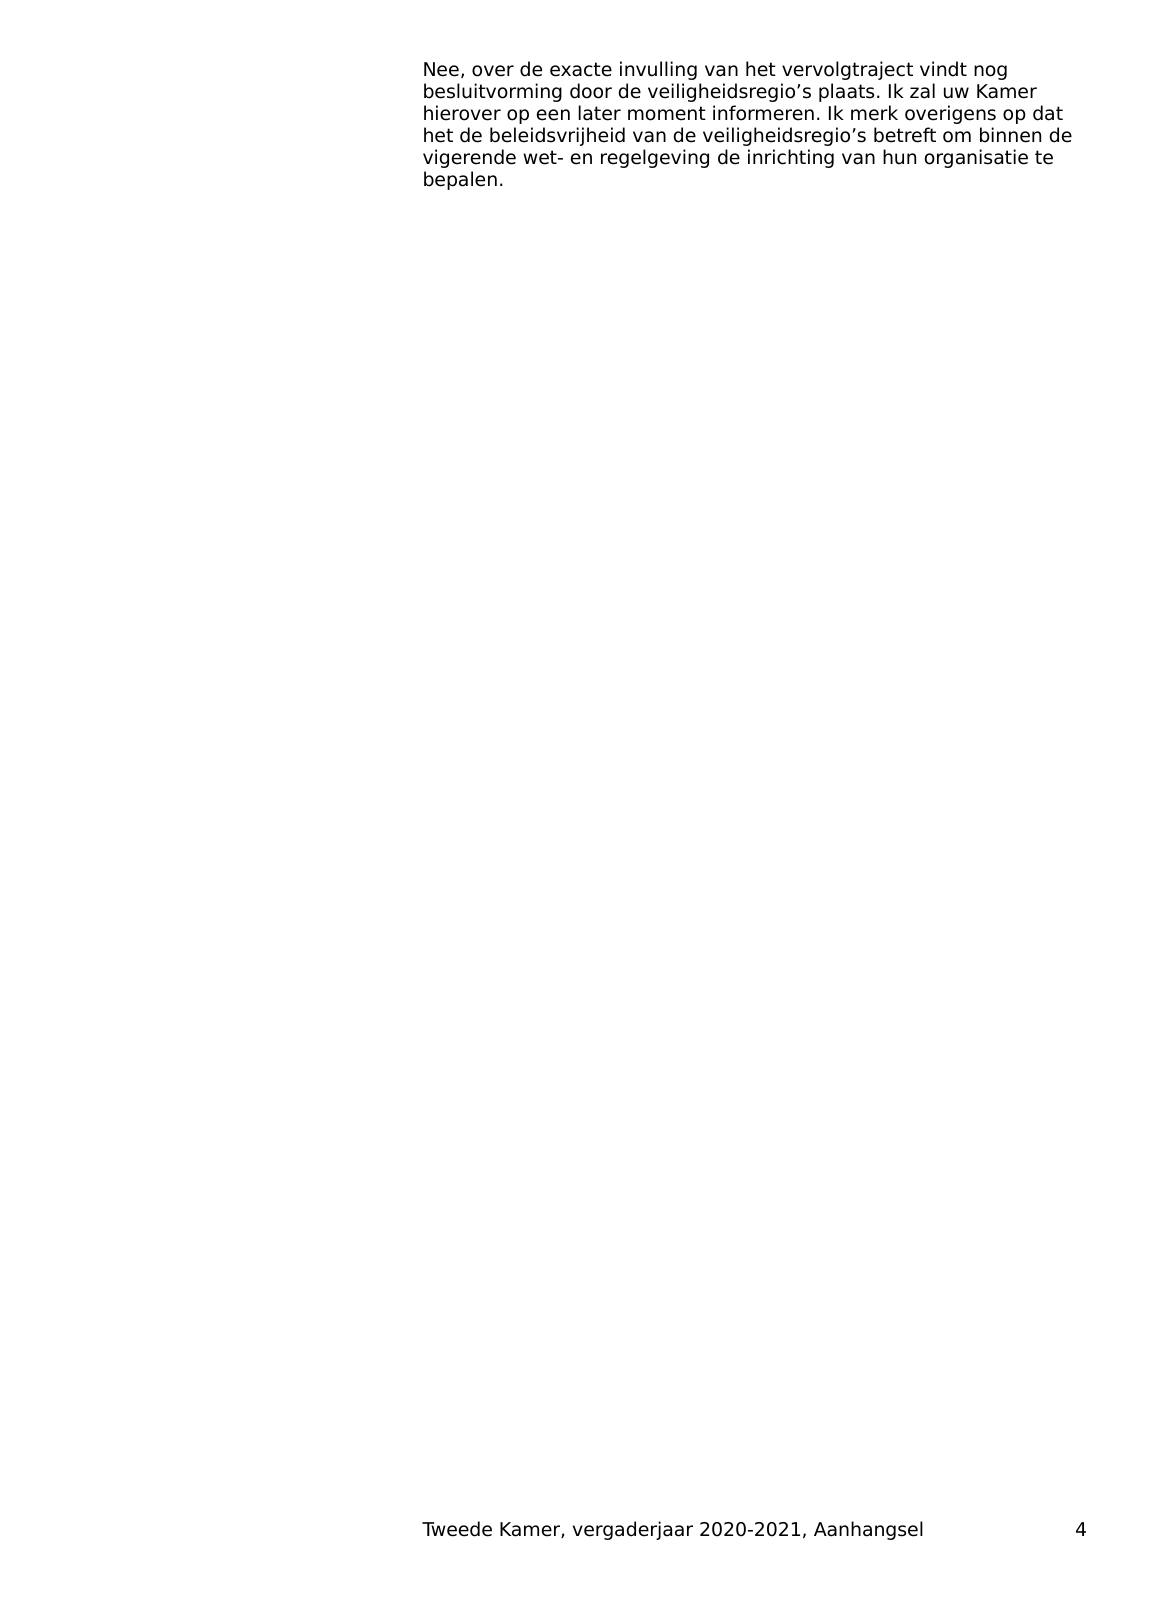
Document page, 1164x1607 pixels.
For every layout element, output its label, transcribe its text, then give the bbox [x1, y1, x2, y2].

text Nee, over de exacte invulling van het vervolgtraject vindt nog besluitvorming door de veiligheidsregio’s plaats. Ik zal uw Kamer hierover op een later moment informeren. Ik merk overigens op dat het de beleidsvrijheid van de veiligheidsregio’s betreft om binnen de vigerende wet- en regelgeving de inrichting van hun organisatie te bepalen. [422, 59, 1087, 191]
